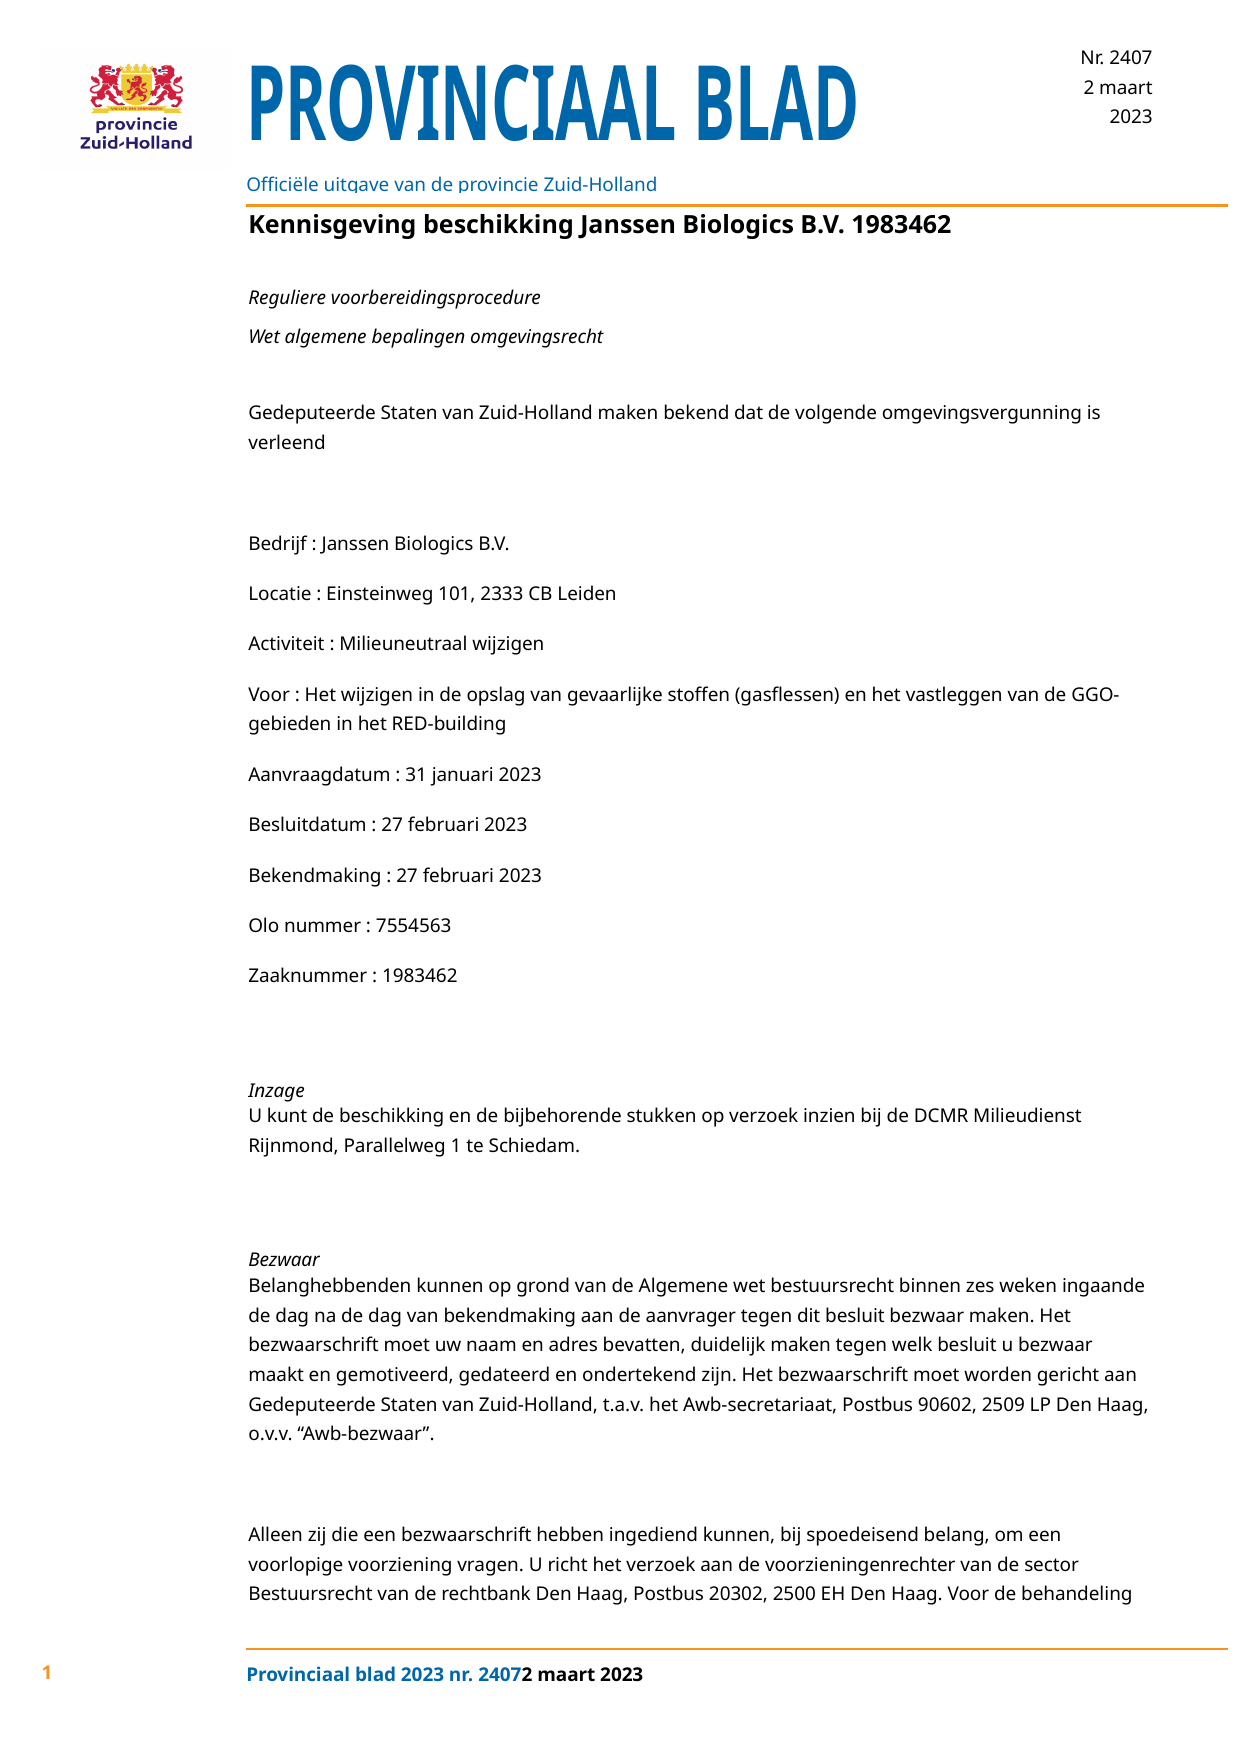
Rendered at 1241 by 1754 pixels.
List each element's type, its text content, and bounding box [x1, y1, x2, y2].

text Voor : Het wijzigen in de opslag van gevaarlijke stoffen (gasflessen) en het vastleggen van de GGO-gebieden in het RED-building [248, 681, 1152, 736]
text Bezwaar [248, 1247, 1152, 1272]
text Olo nummer : 7554563 [248, 912, 1152, 938]
text Reguliere voorbereidingsprocedure [248, 284, 1152, 309]
text Locatie : Einsteinweg 101, 2333 CB Leiden [248, 580, 1152, 606]
text Zaaknummer : 1983462 [248, 963, 1152, 988]
picture [41, 47, 231, 172]
text Gedeputeerde Staten van Zuid-Holland maken bekend dat de volgende omgevingsvergunning is verleend [248, 399, 1152, 454]
text Belanghebbenden kunnen op grond van de Algemene wet bestuursrecht binnen zes weken ingaande de dag na de dag van bekendmaking aan de aanvrager tegen dit besluit bezwaar maken. Het bezwaarschrift moet uw naam en adres bevatten, duidelijk maken tegen welk besluit u bezwaar maakt en gemotiveerd, gedateerd en ondertekend zijn. Het bezwaarschrift moet worden gericht aan Gedeputeerde Staten van Zuid-Holland, t.a.v. het Awb-secretariaat, Postbus 90602, 2509 LP Den Haag, o.v.v. “Awb-bezwaar”. [248, 1272, 1152, 1446]
text Alleen zij die een bezwaarschrift hebben ingediend kunnen, bij spoedeisend belang, om een voorlopige voorziening vragen. U richt het verzoek aan de voorzieningenrechter van de sector Bestuursrecht van de rechtbank Den Haag, Postbus 20302, 2500 EH Den Haag. Voor de behandeling [248, 1521, 1152, 1606]
text Inzage [248, 1077, 1152, 1103]
text Kennisgeving beschikking Janssen Biologics B.V. 1983462 [248, 207, 1152, 241]
text Besluitdatum : 27 februari 2023 [248, 811, 1152, 837]
text Bedrijf : Janssen Biologics B.V. [248, 530, 1152, 555]
text Aanvraagdatum : 31 januari 2023 [248, 761, 1152, 787]
text Activiteit : Milieuneutraal wijzigen [248, 631, 1152, 656]
text U kunt de beschikking en de bijbehorende stukken op verzoek inzien bij de DCMR Milieudienst Rijnmond, Parallelweg 1 te Schiedam. [248, 1103, 1152, 1158]
text Wet algemene bepalingen omgevingsrecht [248, 323, 1152, 349]
text Bekendmaking : 27 februari 2023 [248, 862, 1152, 887]
